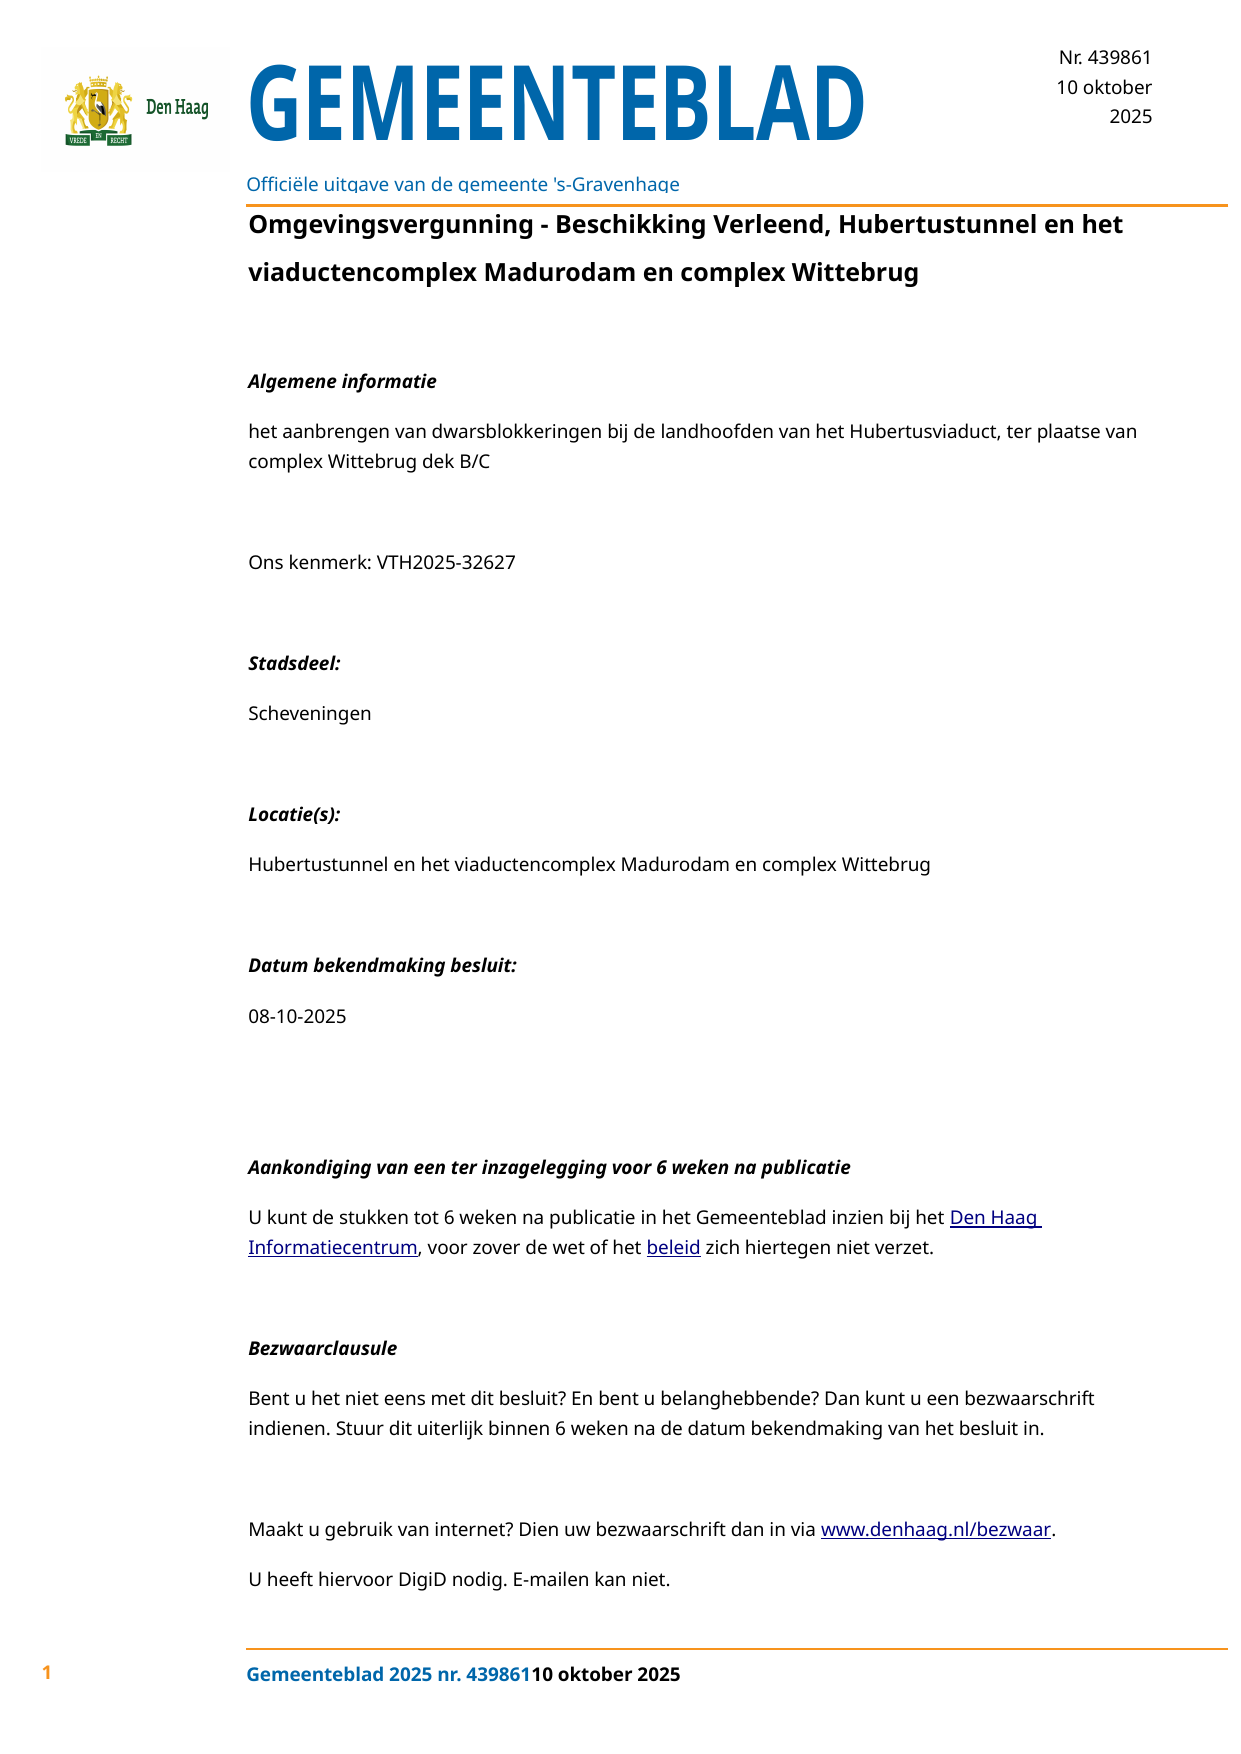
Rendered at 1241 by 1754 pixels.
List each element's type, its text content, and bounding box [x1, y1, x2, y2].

text U kunt de stukken tot 6 weken na publicatie in het Gemeenteblad inzien bij het Den Haag Informatiecentrum, voor zover de wet of het beleid zich hiertegen niet verzet. [248, 1204, 1152, 1260]
text Maakt u gebruik van internet? Dien uw bezwaarschrift dan in via www.denhaag.nl/bezwaar. [248, 1516, 1152, 1542]
text Scheveningen [248, 700, 1152, 726]
text Aankondiging van een ter inzagelegging voor 6 weken na publicatie [248, 1154, 1152, 1180]
text Algemene informatie [248, 368, 1152, 394]
picture [41, 47, 231, 172]
text Bent u het niet eens met dit besluit? En bent u belanghebbende? Dan kunt u een bezwaarschrift indienen. Stuur dit uiterlijk binnen 6 weken na de datum bekendmaking van het besluit in. [248, 1385, 1152, 1441]
text Bezwaarclausule [248, 1335, 1152, 1361]
text het aanbrengen van dwarsblokkeringen bij de landhoofden van het Hubertusviaduct, ter plaatse van complex Wittebrug dek B/C [248, 419, 1152, 474]
text Datum bekendmaking besluit: [248, 952, 1152, 978]
text Stadsdeel: [248, 650, 1152, 676]
text Locatie(s): [248, 801, 1152, 827]
text U heeft hiervoor DigiD nodig. E-mailen kan niet. [248, 1566, 1152, 1592]
text Hubertustunnel en het viaductencomplex Madurodam en complex Wittebrug [248, 852, 1152, 877]
text 08-10-2025 [248, 1003, 1152, 1029]
text Omgevingsvergunning - Beschikking Verleend, Hubertustunnel en het viaductencomplex Madurodam en complex Wittebrug [248, 207, 1152, 288]
text Ons kenmerk: VTH2025-32627 [248, 549, 1152, 575]
